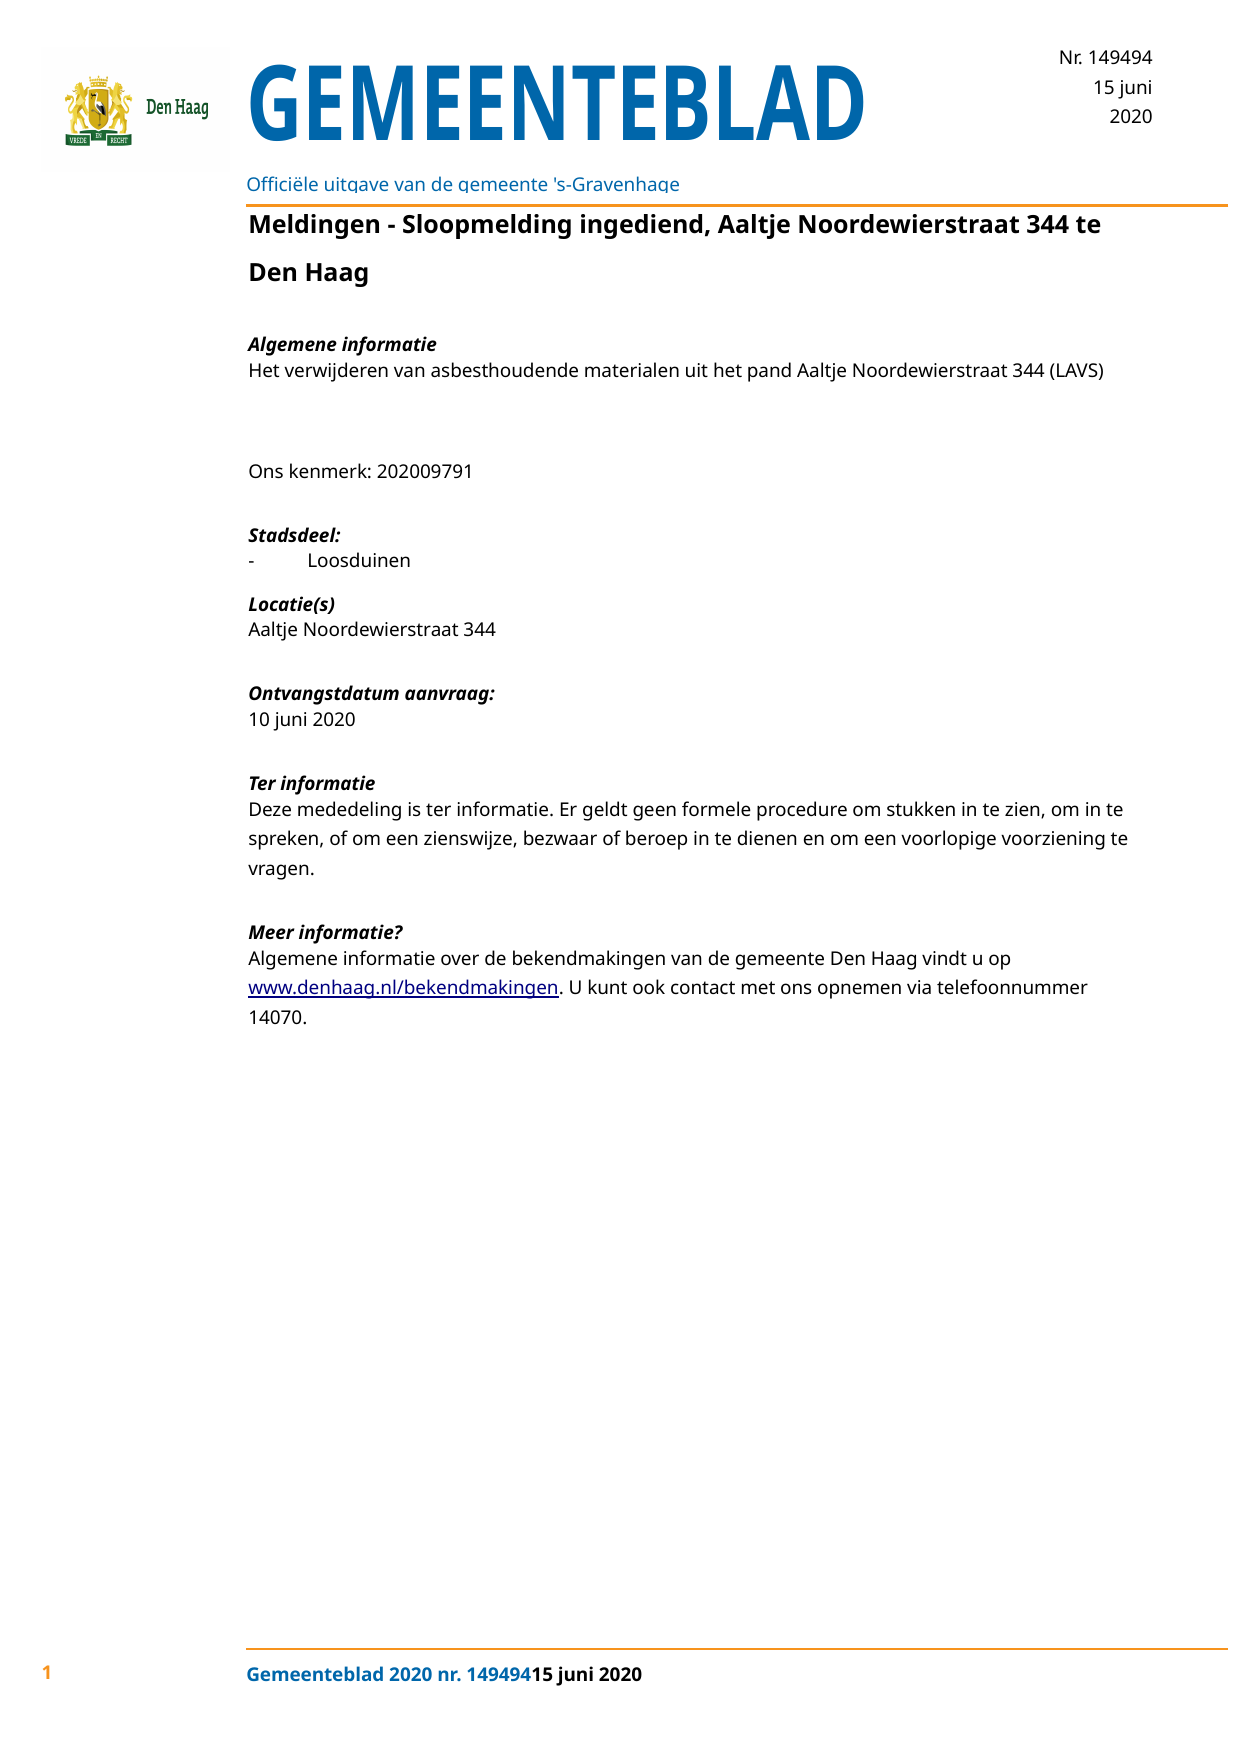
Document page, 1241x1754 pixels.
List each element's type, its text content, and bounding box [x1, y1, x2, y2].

text Locatie(s) [248, 591, 1152, 617]
picture [41, 47, 231, 172]
text Ter informatie [248, 770, 1152, 796]
text Ontvangstdatum aanvraag: [248, 681, 1152, 706]
text Algemene informatie [248, 331, 1152, 357]
text Meldingen - Sloopmelding ingediend, Aaltje Noordewierstraat 344 te Den Haag [248, 207, 1152, 288]
text 10 juni 2020 [248, 706, 1152, 732]
text Ons kenmerk: 202009791 [248, 458, 1152, 484]
text Stadsdeel: [248, 522, 1152, 548]
text Het verwijderen van asbesthoudende materialen uit het pand Aaltje Noordewierstraat 344 (LAVS) [248, 357, 1152, 383]
text Deze mededeling is ter informatie. Er geldt geen formele procedure om stukken in te zien, om in te spreken, of om een zienswijze, bezwaar of beroep in te dienen en om een voorlopige voorziening te vragen. [248, 796, 1152, 881]
text Meer informatie? [248, 919, 1152, 945]
text Algemene informatie over de bekendmakingen van de gemeente Den Haag vindt u op www.denhaag.nl/bekendmakingen. U kunt ook contact met ons opnemen via telefoonnummer 14070. [248, 945, 1152, 1030]
list Loosduinen [248, 548, 1152, 573]
text Aaltje Noordewierstraat 344 [248, 617, 1152, 642]
